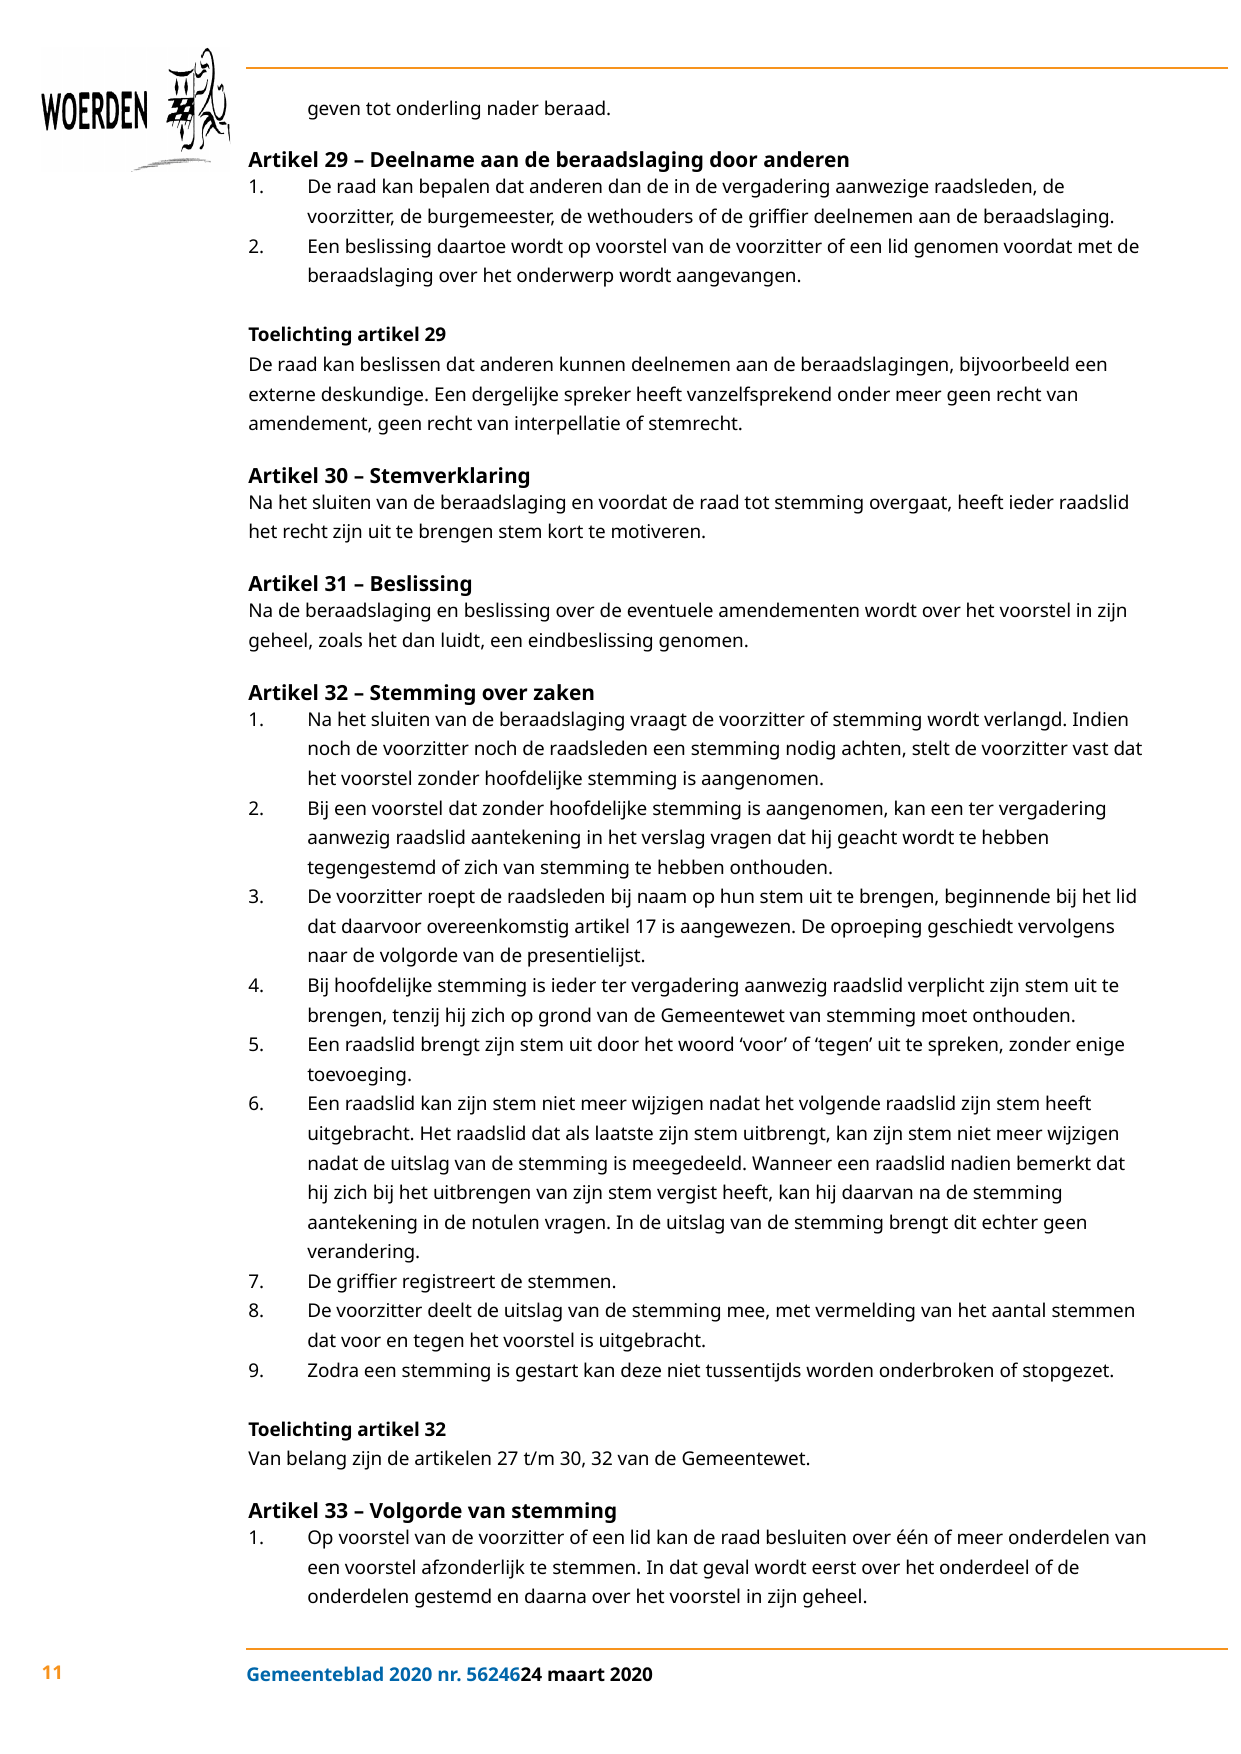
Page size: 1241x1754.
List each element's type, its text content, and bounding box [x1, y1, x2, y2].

text Na het sluiten van de beraadslaging en voordat de raad tot stemming overgaat, heeft ieder raadslid het recht zijn uit te brengen stem kort te motiveren. [248, 489, 1152, 544]
list Bij hoofdelijke stemming is ieder ter vergadering aanwezig raadslid verplicht zijn stem uit te brengen, tenzij hij zich op grond van de Gemeentewet van stemming moet onthouden. [248, 972, 1152, 1028]
text Artikel 30 – Stemverklaring [248, 461, 1152, 489]
list Zodra een stemming is gestart kan deze niet tussentijds worden onderbroken of stopgezet. [248, 1357, 1152, 1383]
text De raad kan beslissen dat anderen kunnen deelnemen aan de beraadslagingen, bijvoorbeeld een externe deskundige. Een dergelijke spreker heeft vanzelfsprekend onder meer geen recht van amendement, geen recht van interpellatie of stemrecht. [248, 351, 1152, 436]
list Na het sluiten van de beraadslaging vraagt de voorzitter of stemming wordt verlangd. Indien noch de voorzitter noch de raadsleden een stemming nodig achten, stelt de voorzitter vast dat het voorstel zonder hoofdelijke stemming is aangenomen. [248, 706, 1152, 791]
list De voorzitter deelt de uitslag van de stemming mee, met vermelding van het aantal stemmen dat voor en tegen het voorstel is uitgebracht. [248, 1298, 1152, 1353]
text Artikel 31 – Beslissing [248, 569, 1152, 598]
list geven tot onderling nader beraad. [248, 95, 1152, 121]
list De griffier registreert de stemmen. [248, 1268, 1152, 1294]
text Artikel 33 – Volgorde van stemming [248, 1496, 1152, 1524]
text Artikel 32 – Stemming over zaken [248, 678, 1152, 706]
text Toelichting artikel 29 [248, 322, 1152, 347]
picture [41, 47, 231, 172]
text Na de beraadslaging en beslissing over de eventuele amendementen wordt over het voorstel in zijn geheel, zoals het dan luidt, een eindbeslissing genomen. [248, 598, 1152, 653]
list De raad kan bepalen dat anderen dan de in de vergadering aanwezige raadsleden, de voorzitter, de burgemeester, de wethouders of de griffier deelnemen aan de beraadslaging. [248, 174, 1152, 229]
list De voorzitter roept de raadsleden bij naam op hun stem uit te brengen, beginnende bij het lid dat daarvoor overeenkomstig artikel 17 is aangewezen. De oproeping geschiedt vervolgens naar de volgorde van de presentielijst. [248, 883, 1152, 968]
text Toelichting artikel 32 [248, 1416, 1152, 1442]
list Een raadslid kan zijn stem niet meer wijzigen nadat het volgende raadslid zijn stem heeft uitgebracht. Het raadslid dat als laatste zijn stem uitbrengt, kan zijn stem niet meer wijzigen nadat de uitslag van de stemming is meegedeeld. Wanneer een raadslid nadien bemerkt dat hij zich bij het uitbrengen van zijn stem vergist heeft, kan hij daarvan na de stemming aantekening in de notulen vragen. In de uitslag van de stemming brengt dit echter geen verandering. [248, 1091, 1152, 1264]
list Bij een voorstel dat zonder hoofdelijke stemming is aangenomen, kan een ter vergadering aanwezig raadslid aantekening in het verslag vragen dat hij geacht wordt te hebben tegengestemd of zich van stemming te hebben onthouden. [248, 795, 1152, 880]
text Artikel 29 – Deelname aan de beraadslaging door anderen [248, 145, 1152, 174]
list Een beslissing daartoe wordt op voorstel van de voorzitter of een lid genomen voordat met de beraadslaging over het onderwerp wordt aangevangen. [248, 233, 1152, 288]
text Van belang zijn de artikelen 27 t/m 30, 32 van de Gemeentewet. [248, 1446, 1152, 1471]
list Een raadslid brengt zijn stem uit door het woord ‘voor’ of ‘tegen’ uit te spreken, zonder enige toevoeging. [248, 1031, 1152, 1087]
list Op voorstel van de voorzitter of een lid kan de raad besluiten over één of meer onderdelen van een voorstel afzonderlijk te stemmen. In dat geval wordt eerst over het onderdeel of de onderdelen gestemd en daarna over het voorstel in zijn geheel. [248, 1524, 1152, 1609]
